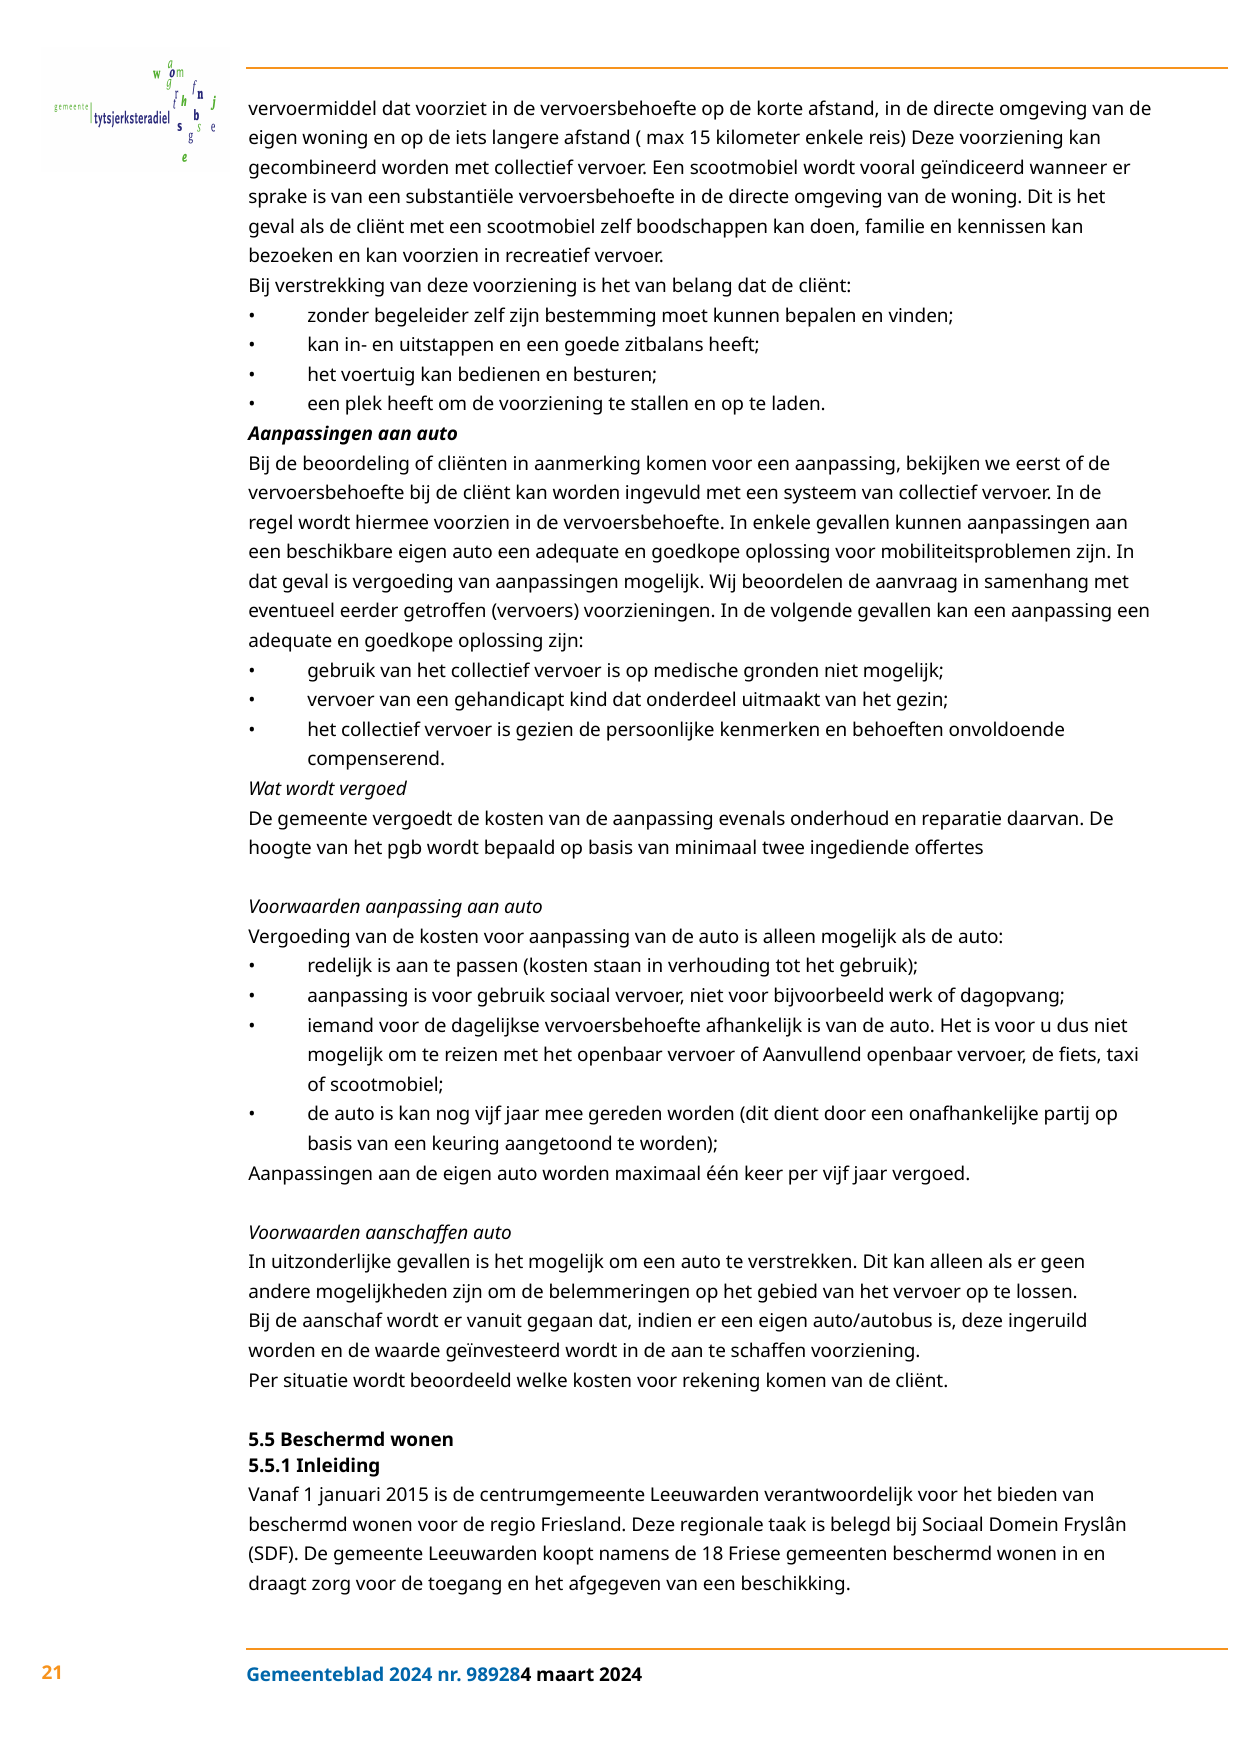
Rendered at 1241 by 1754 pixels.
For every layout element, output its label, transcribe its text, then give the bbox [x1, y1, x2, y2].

list iemand voor de dagelijkse vervoersbehoefte afhankelijk is van de auto. Het is voor u dus niet mogelijk om te reizen met het openbaar vervoer of Aanvullend openbaar vervoer, de fiets, taxi of scootmobiel; [248, 1012, 1152, 1097]
text Aanpassingen aan auto [248, 420, 1152, 446]
text Bij de aanschaf wordt er vanuit gegaan dat, indien er een eigen auto/autobus is, deze ingeruild worden en de waarde geïnvesteerd wordt in de aan te schaffen voorziening. [248, 1308, 1152, 1363]
text vervoermiddel dat voorziet in de vervoersbehoefte op de korte afstand, in de directe omgeving van de eigen woning en op de iets langere afstand ( max 15 kilometer enkele reis) Deze voorziening kan gecombineerd worden met collectief vervoer. Een scootmobiel wordt vooral geïndiceerd wanneer er sprake is van een substantiële vervoersbehoefte in de directe omgeving van de woning. Dit is het geval als de cliënt met een scootmobiel zelf boodschappen kan doen, familie en kennissen kan bezoeken en kan voorzien in recreatief vervoer. [248, 95, 1152, 268]
text De gemeente vergoedt de kosten van de aanpassing evenals onderhoud en reparatie daarvan. De hoogte van het pgb wordt bepaald op basis van minimaal twee ingediende offertes [248, 805, 1152, 860]
list kan in- en uitstappen en een goede zitbalans heeft; [248, 331, 1152, 357]
text Vergoeding van de kosten voor aanpassing van de auto is alleen mogelijk als de auto: [248, 923, 1152, 949]
list zonder begeleider zelf zijn bestemming moet kunnen bepalen en vinden; [248, 302, 1152, 328]
list het collectief vervoer is gezien de persoonlijke kenmerken en behoeften onvoldoende compenserend. [248, 716, 1152, 771]
list vervoer van een gehandicapt kind dat onderdeel uitmaakt van het gezin; [248, 686, 1152, 712]
list redelijk is aan te passen (kosten staan in verhouding tot het gebruik); [248, 953, 1152, 978]
list het voertuig kan bedienen en besturen; [248, 361, 1152, 387]
text Bij de beoordeling of cliënten in aanmerking komen voor een aanpassing, bekijken we eerst of de vervoersbehoefte bij de cliënt kan worden ingevuld met een systeem van collectief vervoer. In de regel wordt hiermee voorzien in de vervoersbehoefte. In enkele gevallen kunnen aanpassingen aan een beschikbare eigen auto een adequate en goedkope oplossing voor mobiliteitsproblemen zijn. In dat geval is vergoeding van aanpassingen mogelijk. Wij beoordelen de aanvraag in samenhang met eventueel eerder getroffen (vervoers) voorzieningen. In de volgende gevallen kan een aanpassing een adequate en goedkope oplossing zijn: [248, 450, 1152, 653]
text In uitzonderlijke gevallen is het mogelijk om een auto te verstrekken. Dit kan alleen als er geen andere mogelijkheden zijn om de belemmeringen op het gebied van het vervoer op te lossen. [248, 1248, 1152, 1304]
list aanpassing is voor gebruik sociaal vervoer, niet voor bijvoorbeeld werk of dagopvang; [248, 982, 1152, 1008]
picture [41, 47, 231, 172]
text Per situatie wordt beoordeeld welke kosten voor rekening komen van de cliënt. [248, 1367, 1152, 1393]
text 5.5 Beschermd wonen [248, 1426, 1152, 1452]
text Aanpassingen aan de eigen auto worden maximaal één keer per vijf jaar vergoed. [248, 1160, 1152, 1186]
text Wat wordt vergoed [248, 775, 1152, 801]
text Vanaf 1 januari 2015 is de centrumgemeente Leeuwarden verantwoordelijk voor het bieden van beschermd wonen voor de regio Friesland. Deze regionale taak is belegd bij Sociaal Domein Fryslân (SDF). De gemeente Leeuwarden koopt namens de 18 Friese gemeenten beschermd wonen in en draagt zorg voor de toegang en het afgegeven van een beschikking. [248, 1481, 1152, 1596]
text Bij verstrekking van deze voorziening is het van belang dat de cliënt: [248, 272, 1152, 298]
text 5.5.1 Inleiding [248, 1452, 1152, 1477]
list gebruik van het collectief vervoer is op medische gronden niet mogelijk; [248, 657, 1152, 683]
text Voorwaarden aanschaffen auto [248, 1219, 1152, 1245]
text Voorwaarden aanpassing aan auto [248, 893, 1152, 919]
list de auto is kan nog vijf jaar mee gereden worden (dit dient door een onafhankelijke partij op basis van een keuring aangetoond te worden); [248, 1101, 1152, 1156]
list een plek heeft om de voorziening te stallen en op te laden. [248, 391, 1152, 416]
